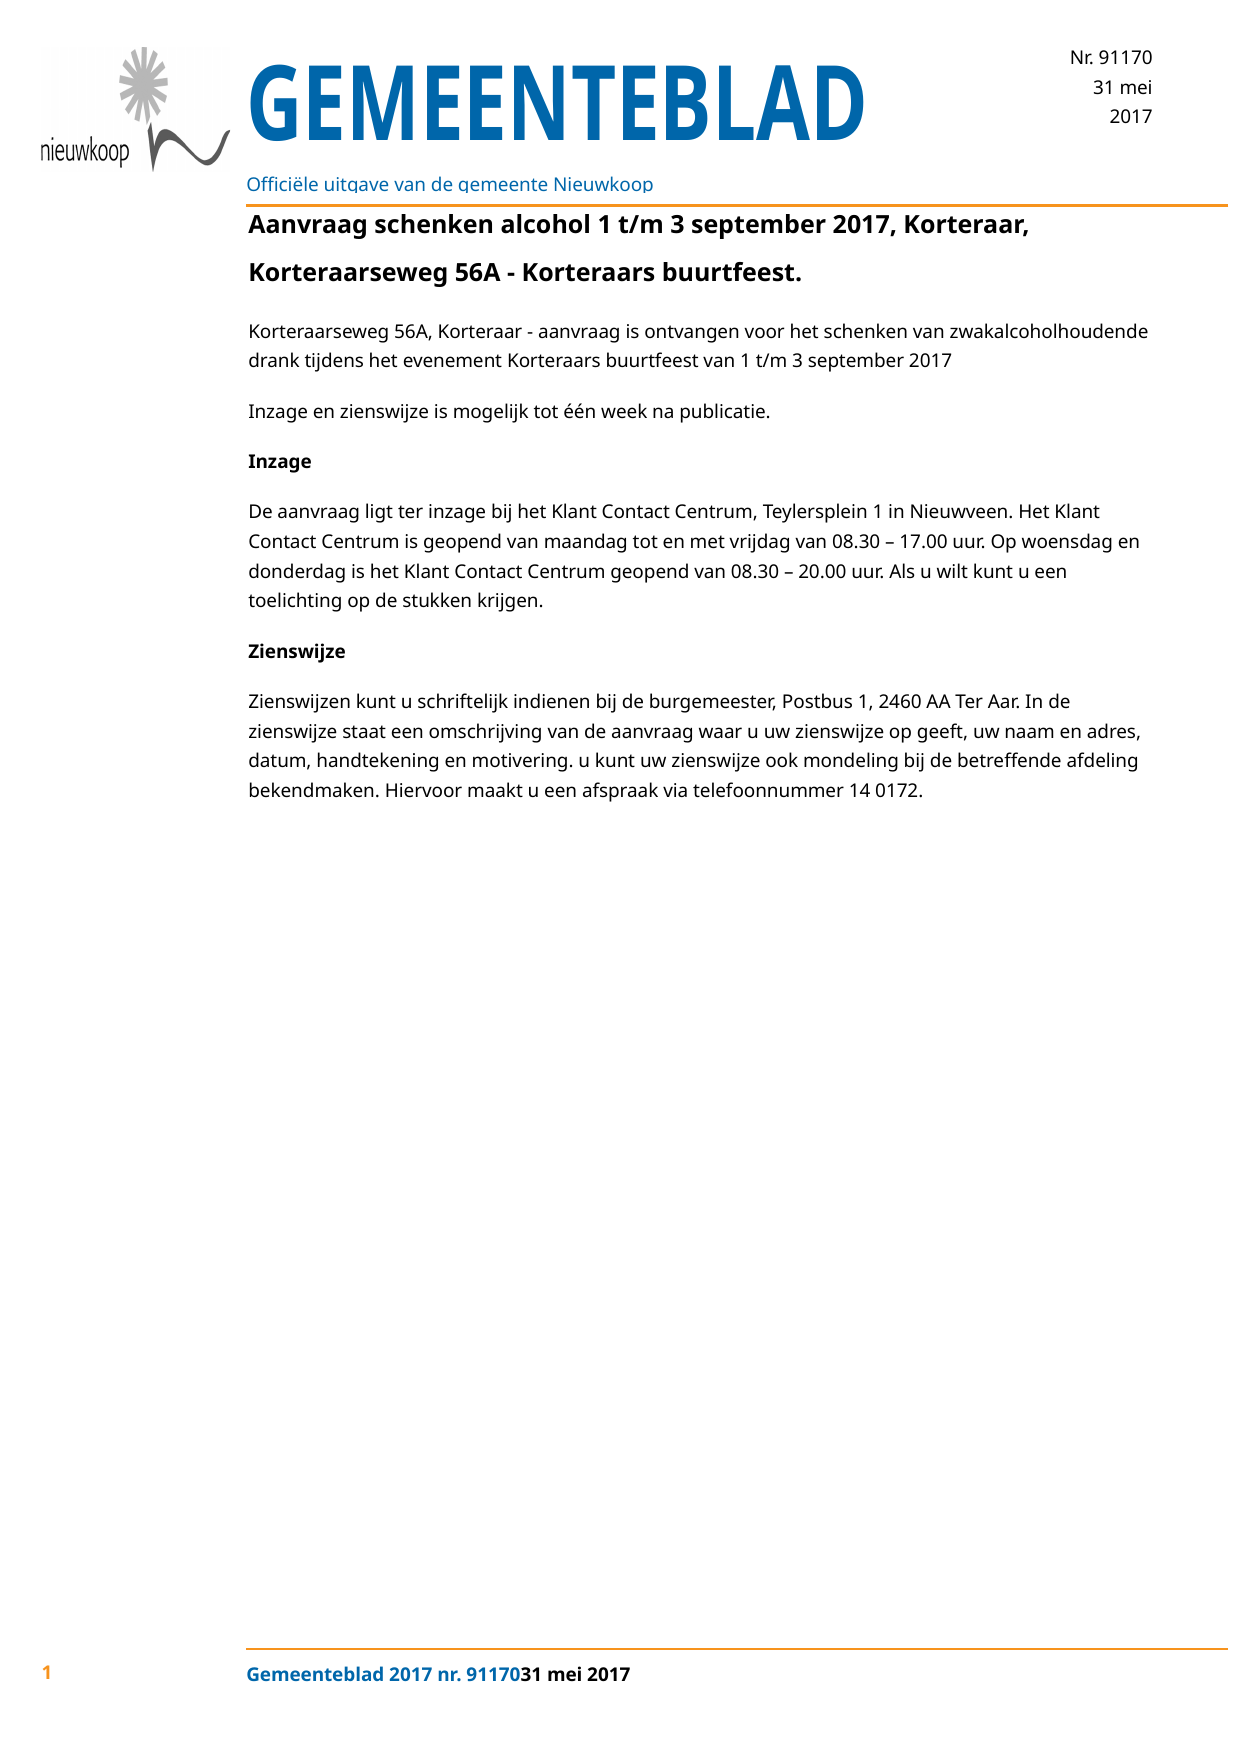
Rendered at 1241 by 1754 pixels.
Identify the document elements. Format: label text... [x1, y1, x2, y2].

text Zienswijzen kunt u schriftelijk indienen bij de burgemeester, Postbus 1, 2460 AA Ter Aar. In de zienswijze staat een omschrijving van de aanvraag waar u uw zienswijze op geeft, uw naam en adres, datum, handtekening en motivering. u kunt uw zienswijze ook mondeling bij de betreffende afdeling bekendmaken. Hiervoor maakt u een afspraak via telefoonnummer 14 0172. [248, 688, 1152, 803]
text De aanvraag ligt ter inzage bij het Klant Contact Centrum, Teylersplein 1 in Nieuwveen. Het Klant Contact Centrum is geopend van maandag tot en met vrijdag van 08.30 – 17.00 uur. Op woensdag en donderdag is het Klant Contact Centrum geopend van 08.30 – 20.00 uur. Als u wilt kunt u een toelichting op de stukken krijgen. [248, 499, 1152, 613]
picture [41, 47, 231, 172]
text Korteraarseweg 56A, Korteraar - aanvraag is ontvangen voor het schenken van zwakalcoholhoudende drank tijdens het evenement Korteraars buurtfeest van 1 t/m 3 september 2017 [248, 318, 1152, 373]
text Inzage en zienswijze is mogelijk tot één week na publicatie. [248, 398, 1152, 424]
text Aanvraag schenken alcohol 1 t/m 3 september 2017, Korteraar, Korteraarseweg 56A - Korteraars buurtfeest. [248, 207, 1152, 288]
text Zienswijze [248, 638, 1152, 664]
text Inzage [248, 448, 1152, 474]
